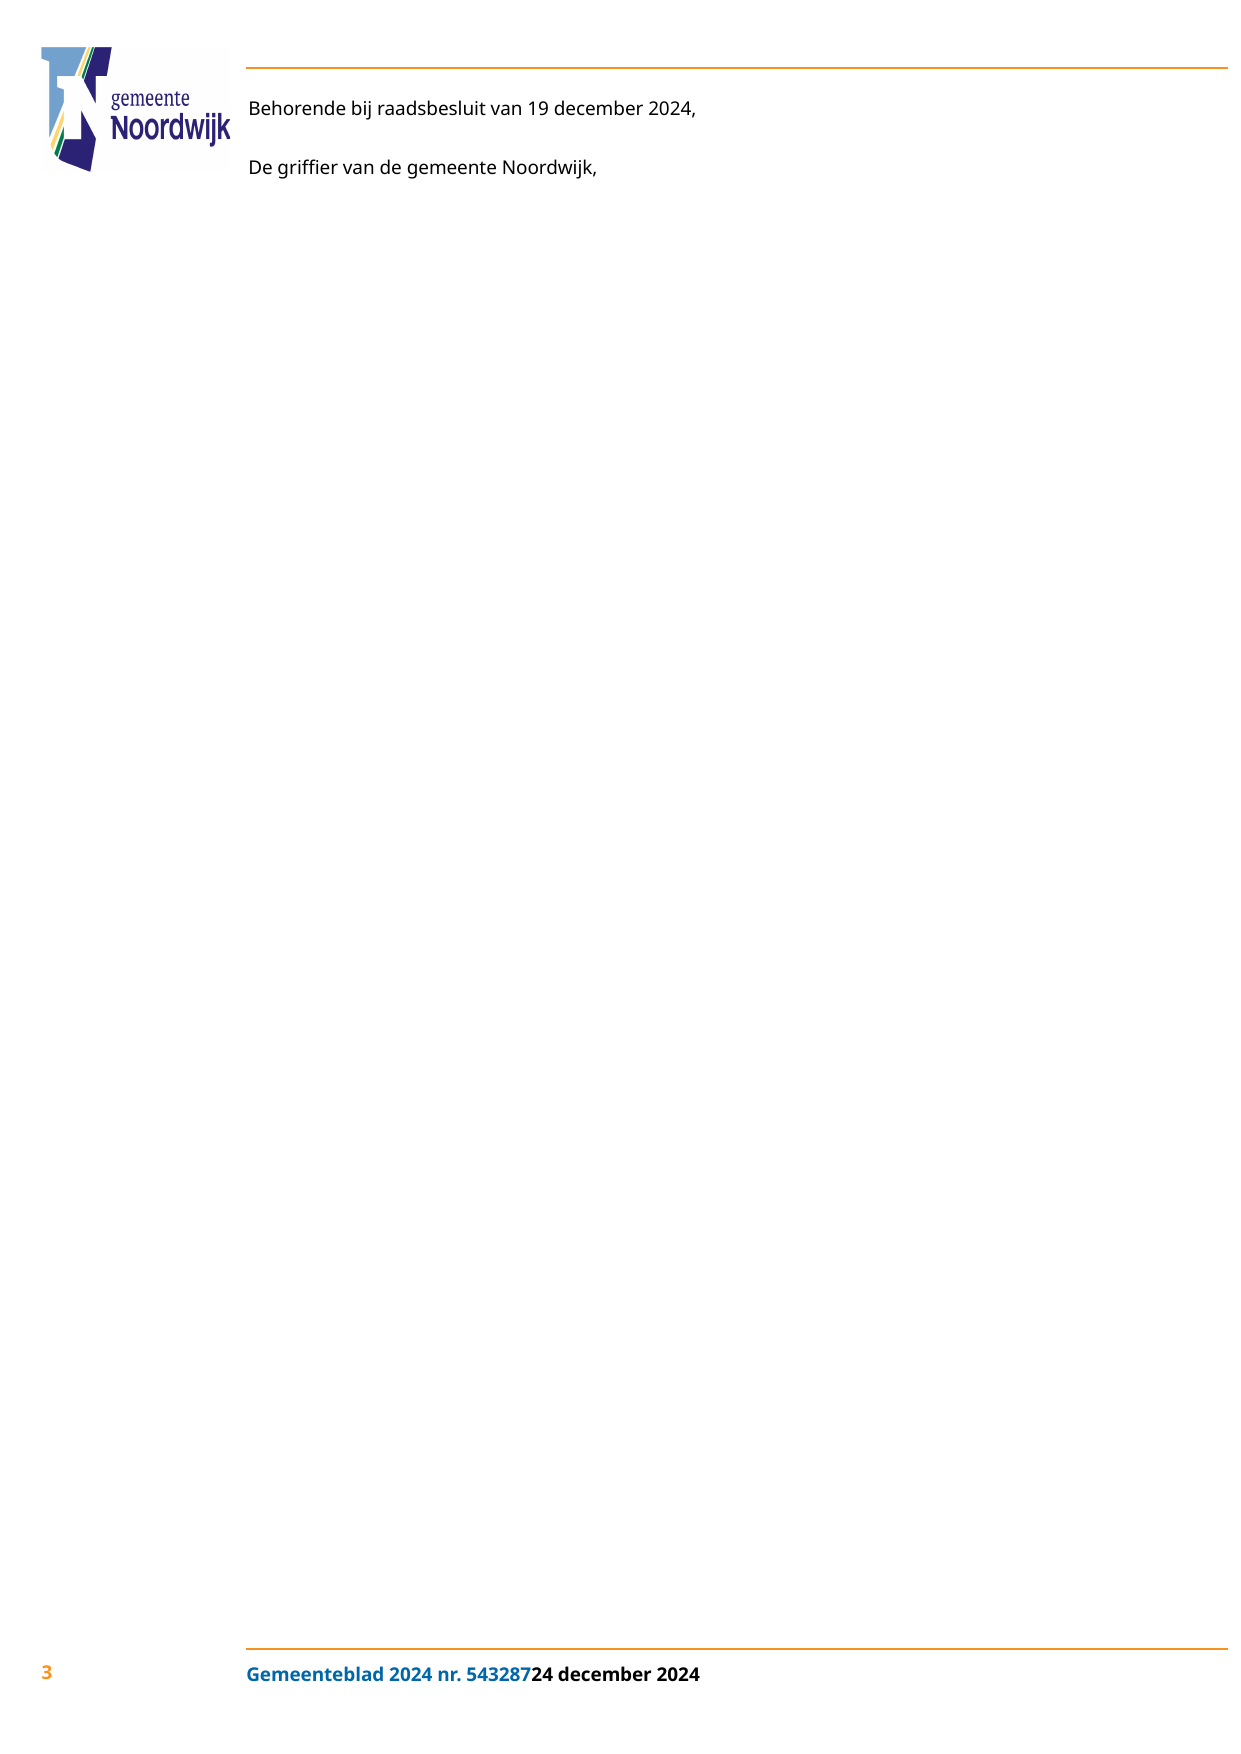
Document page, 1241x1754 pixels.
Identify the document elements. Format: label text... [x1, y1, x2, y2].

picture [41, 47, 231, 172]
text Behorende bij raadsbesluit van 19 december 2024, [248, 95, 1152, 121]
text De griffier van de gemeente Noordwijk, [248, 154, 1152, 180]
